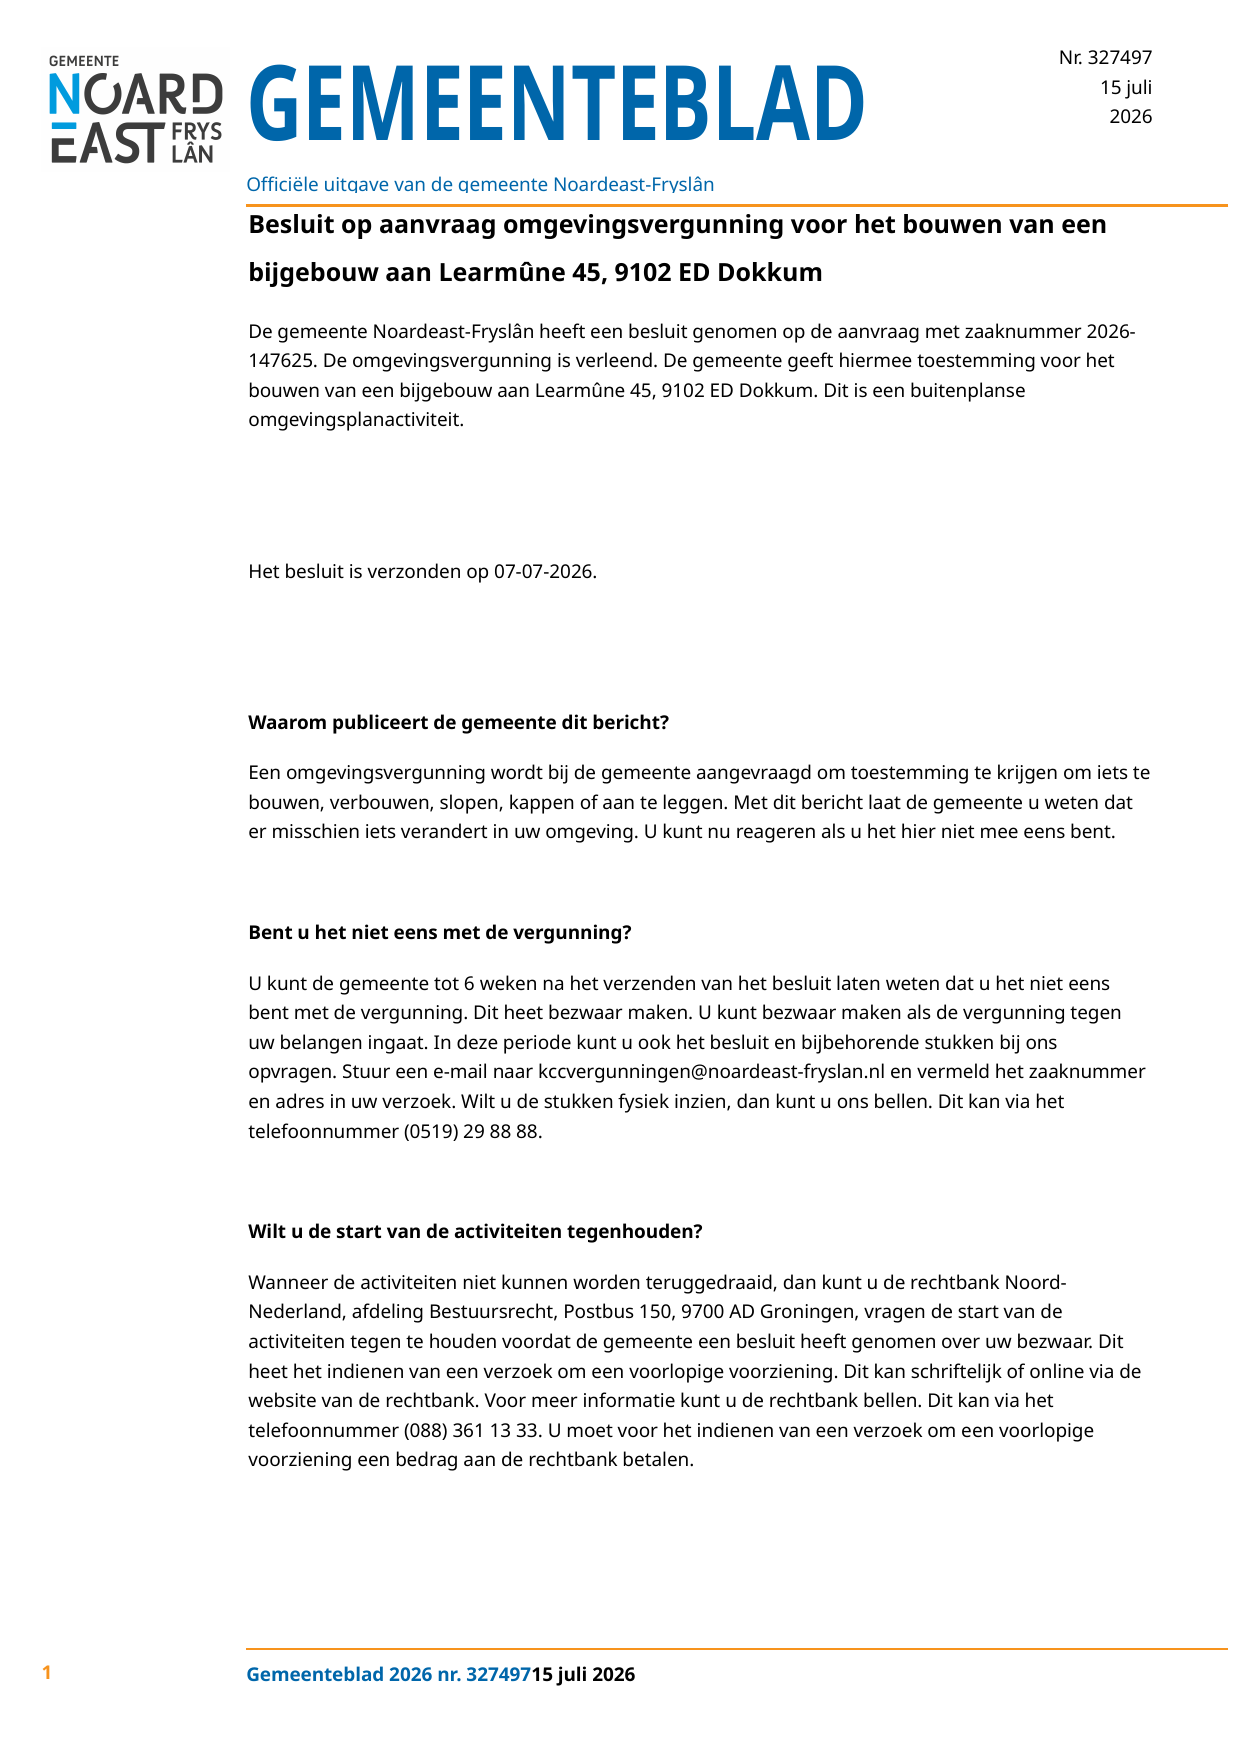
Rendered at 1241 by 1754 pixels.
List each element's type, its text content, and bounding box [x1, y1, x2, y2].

text U kunt de gemeente tot 6 weken na het verzenden van het besluit laten weten dat u het niet eens bent met de vergunning. Dit heet bezwaar maken. U kunt bezwaar maken als de vergunning tegen uw belangen ingaat. In deze periode kunt u ook het besluit en bijbehorende stukken bij ons opvragen. Stuur een e-mail naar kccvergunningen@noardeast-fryslan.nl en vermeld het zaaknummer en adres in uw verzoek. Wilt u de stukken fysiek inzien, dan kunt u ons bellen. Dit kan via het telefoonnummer (0519) 29 88 88. [248, 970, 1152, 1144]
text Een omgevingsvergunning wordt bij de gemeente aangevraagd om toestemming te krijgen om iets te bouwen, verbouwen, slopen, kappen of aan te leggen. Met dit bericht laat de gemeente u weten dat er misschien iets verandert in uw omgeving. U kunt nu reageren als u het hier niet mee eens bent. [248, 759, 1152, 844]
text Het besluit is verzonden op 07-07-2026. [248, 558, 1152, 584]
text Besluit op aanvraag omgevingsvergunning voor het bouwen van een bijgebouw aan Learmûne 45, 9102 ED Dokkum [248, 207, 1152, 288]
text Wanneer de activiteiten niet kunnen worden teruggedraaid, dan kunt u de rechtbank Noord-Nederland, afdeling Bestuursrecht, Postbus 150, 9700 AD Groningen, vragen de start van de activiteiten tegen te houden voordat de gemeente een besluit heeft genomen over uw bezwaar. Dit heet het indienen van een verzoek om een voorlopige voorziening. Dit kan schriftelijk of online via de website van de rechtbank. Voor meer informatie kunt u de rechtbank bellen. Dit kan via het telefoonnummer (088) 361 13 33. U moet voor het indienen van een verzoek om een voorlopige voorziening een bedrag aan de rechtbank betalen. [248, 1269, 1152, 1472]
text De gemeente Noardeast-Fryslân heeft een besluit genomen op de aanvraag met zaaknummer 2026-147625. De omgevingsvergunning is verleend. De gemeente geeft hiermee toestemming voor het bouwen van een bijgebouw aan Learmûne 45, 9102 ED Dokkum. Dit is een buitenplanse omgevingsplanactiviteit. [248, 318, 1152, 432]
picture [41, 47, 231, 172]
text Bent u het niet eens met de vergunning? [248, 919, 1152, 945]
text Waarom publiceert de gemeente dit bericht? [248, 709, 1152, 735]
text Wilt u de start van de activiteiten tegenhouden? [248, 1219, 1152, 1244]
